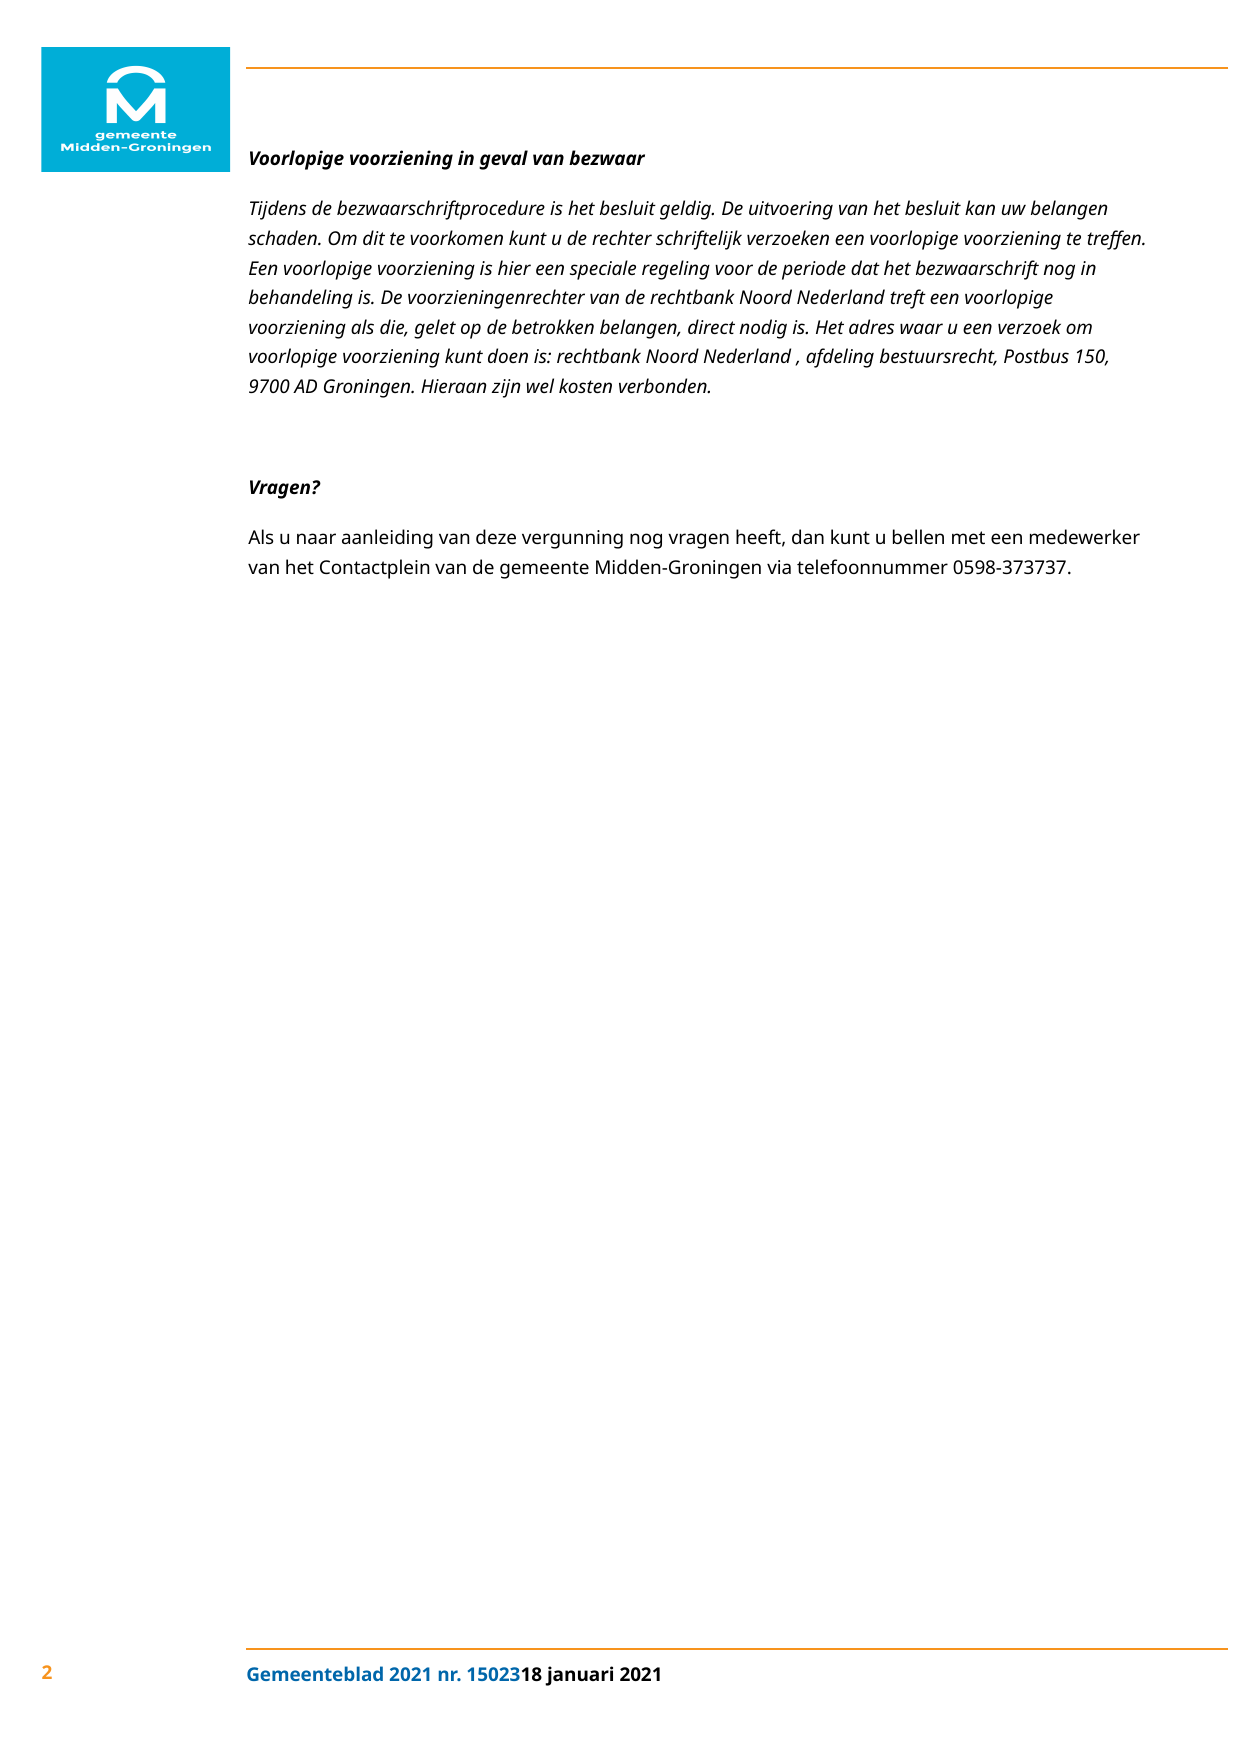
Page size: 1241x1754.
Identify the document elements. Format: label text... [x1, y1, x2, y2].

picture [108, 66, 164, 82]
picture [184, 146, 190, 153]
text Vragen? [248, 474, 1152, 500]
text Als u naar aanleiding van deze vergunning nog vragen heeft, dan kunt u bellen met een medewerker van het Contactplein van de gemeente Midden-Groningen via telefoonnummer 0598-373737. [248, 524, 1152, 580]
text Voorlopige voorziening in geval van bezwaar [248, 145, 1152, 171]
text Tijdens de bezwaarschriftprocedure is het besluit geldig. De uitvoering van het besluit kan uw belangen schaden. Om dit te voorkomen kunt u de rechter schriftelijk verzoeken een voorlopige voorziening te treffen. Een voorlopige voorziening is hier een speciale regeling voor de periode dat het bezwaarschrift nog in behandeling is. De voorzieningenrechter van de rechtbank Noord Nederland treft een voorlopige voorziening als die, gelet op de betrokken belangen, direct nodig is. Het adres waar u een verzoek om voorlopige voorziening kunt doen is: rechtbank Noord Nederland , afdeling bestuursrecht, Postbus 150, 9700 AD Groningen. Hieraan zijn wel kosten verbonden. [248, 196, 1152, 399]
picture [107, 89, 165, 122]
